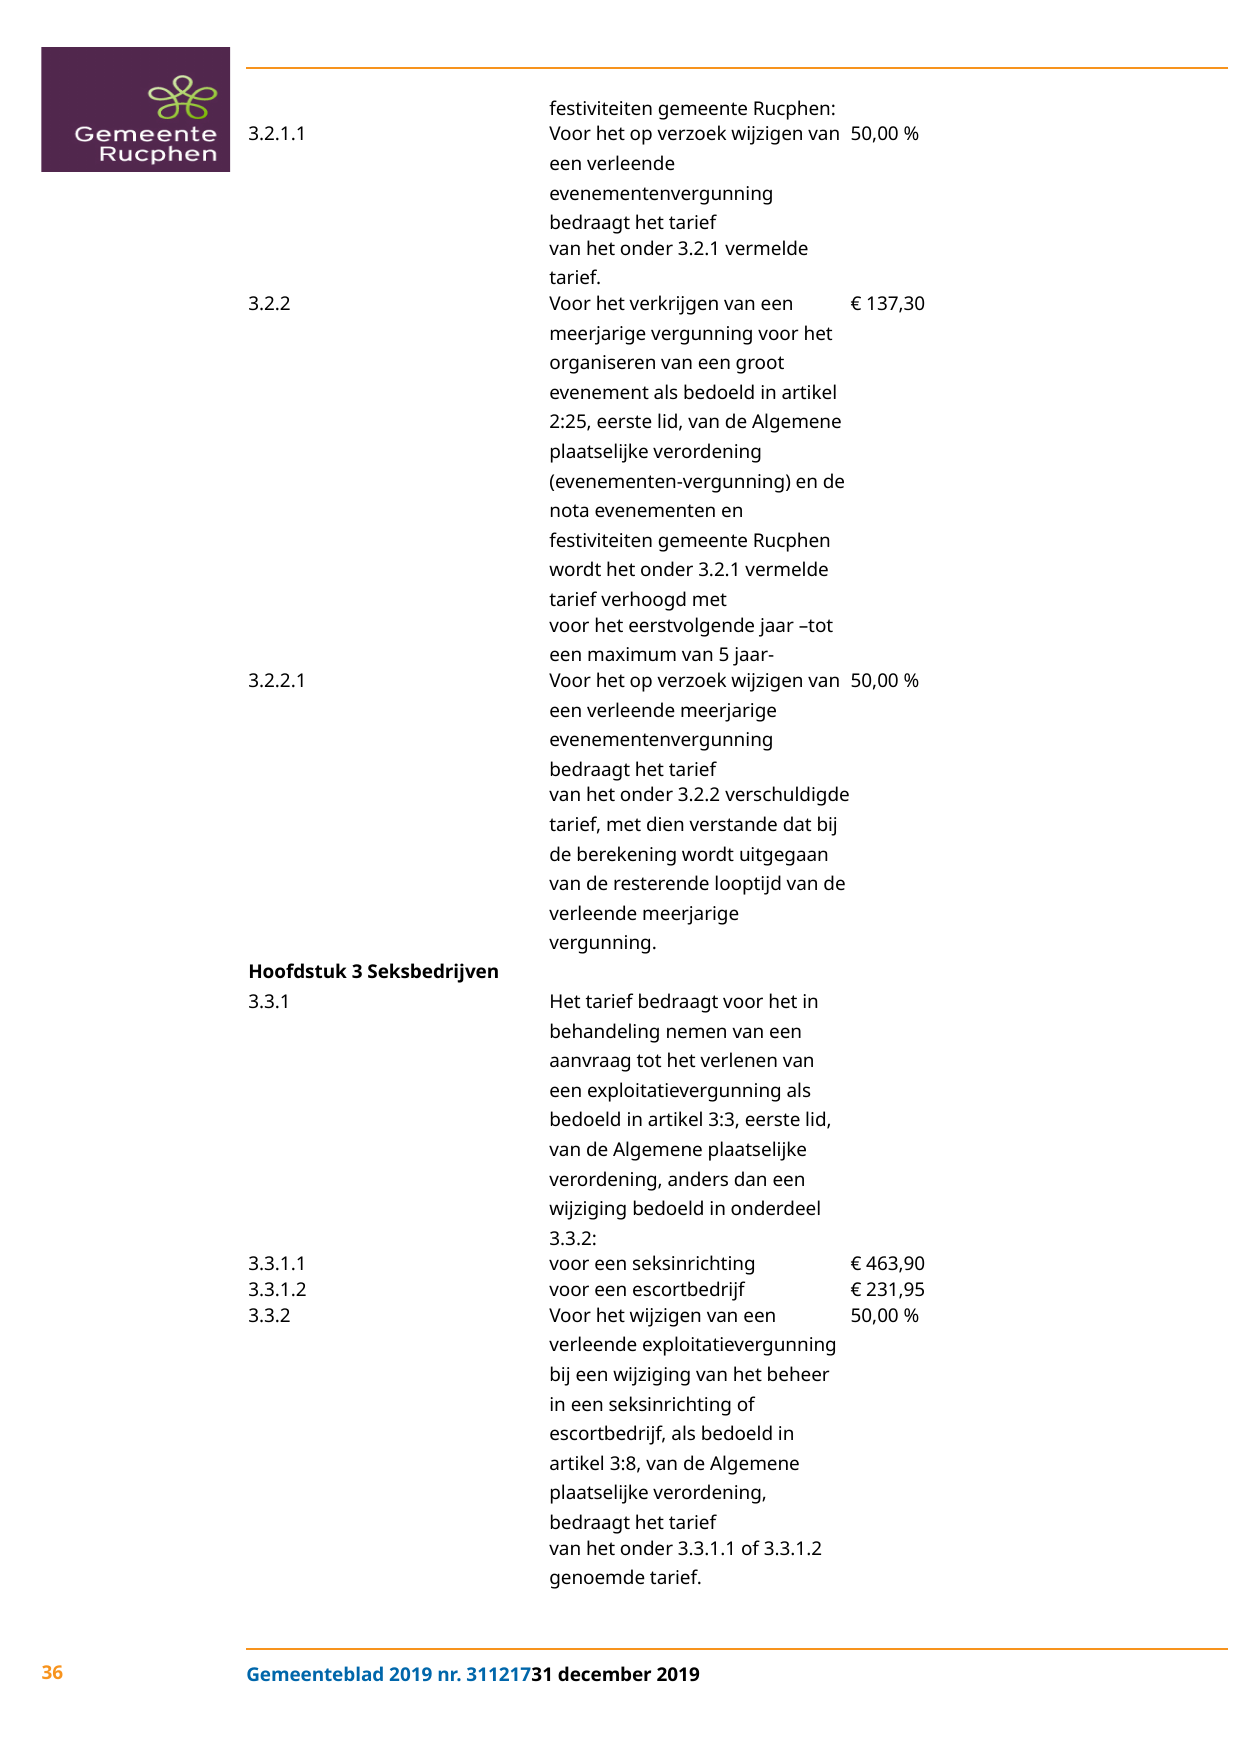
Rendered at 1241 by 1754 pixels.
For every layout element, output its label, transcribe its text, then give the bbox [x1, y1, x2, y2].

table_cell € 463,90 [850, 1251, 1152, 1276]
table_cell € 137,30 [850, 290, 1152, 612]
table_cell van het onder 3.3.1.1 of 3.3.1.2 genoemde tarief. [549, 1535, 850, 1590]
table_cell [850, 235, 1152, 290]
picture [41, 47, 231, 172]
table_cell 3.3.1.1 [248, 1251, 549, 1276]
table_cell [850, 1535, 1152, 1590]
table_cell [850, 612, 1152, 667]
table_cell voor een escortbedrijf [549, 1276, 850, 1302]
table_cell [248, 235, 549, 290]
table_header [850, 95, 1152, 121]
table_cell Voor het wijzigen van een verleende exploitatievergunning bij een wijziging van het beheer in een seksinrichting of escortbedrijf, als bedoeld in artikel 3:8, van de Algemene plaatselijke verordening, bedraagt het tarief [549, 1302, 850, 1535]
table_cell [850, 782, 1152, 955]
table_cell € 231,95 [850, 1276, 1152, 1302]
table_cell Voor het op verzoek wijzigen van een verleende meerjarige evenementenvergunning bedraagt het tarief [549, 667, 850, 782]
table_header Het tarief bedraagt voor het in behandeling nemen van een aanvraag tot het verlenen van een exploitatievergunning als bedoeld in artikel 3:3, eerste lid, van de Algemene plaatselijke verordening, anders dan een wijziging bedoeld in onderdeel 3.3.2: [549, 988, 850, 1251]
table_header [850, 988, 1152, 1251]
table_header [248, 95, 549, 121]
table_cell 50,00 % [850, 667, 1152, 782]
table_cell 3.2.1.1 [248, 121, 549, 235]
table_cell [248, 612, 549, 667]
table_cell voor een seksinrichting [549, 1251, 850, 1276]
table_cell Voor het verkrijgen van een meerjarige vergunning voor het organiseren van een groot evenement als bedoeld in artikel 2:25, eerste lid, van de Algemene plaatselijke verordening (evenementen-vergunning) en de nota evenementen en festiviteiten gemeente Rucphen wordt het onder 3.2.1 vermelde tarief verhoogd met [549, 290, 850, 612]
table_cell 50,00 % [850, 1302, 1152, 1535]
table_cell voor het eerstvolgende jaar –tot een maximum van 5 jaar- [549, 612, 850, 667]
table_cell [248, 782, 549, 955]
table_cell van het onder 3.2.1 vermelde tarief. [549, 235, 850, 290]
table_cell Voor het op verzoek wijzigen van een verleende evenementenvergunning bedraagt het tarief [549, 121, 850, 235]
table_header festiviteiten gemeente Rucphen: [549, 95, 850, 121]
table_cell 3.3.2 [248, 1302, 549, 1535]
table_cell 3.2.2 [248, 290, 549, 612]
table_cell 3.3.1.2 [248, 1276, 549, 1302]
text Hoofdstuk 3 Seksbedrijven [248, 958, 1152, 984]
table_cell 50,00 % [850, 121, 1152, 235]
table_cell van het onder 3.2.2 verschuldigde tarief, met dien verstande dat bij de berekening wordt uitgegaan van de resterende looptijd van de verleende meerjarige vergunning. [549, 782, 850, 955]
table_cell 3.2.2.1 [248, 667, 549, 782]
table_header 3.3.1 [248, 988, 549, 1251]
table_cell [248, 1535, 549, 1590]
